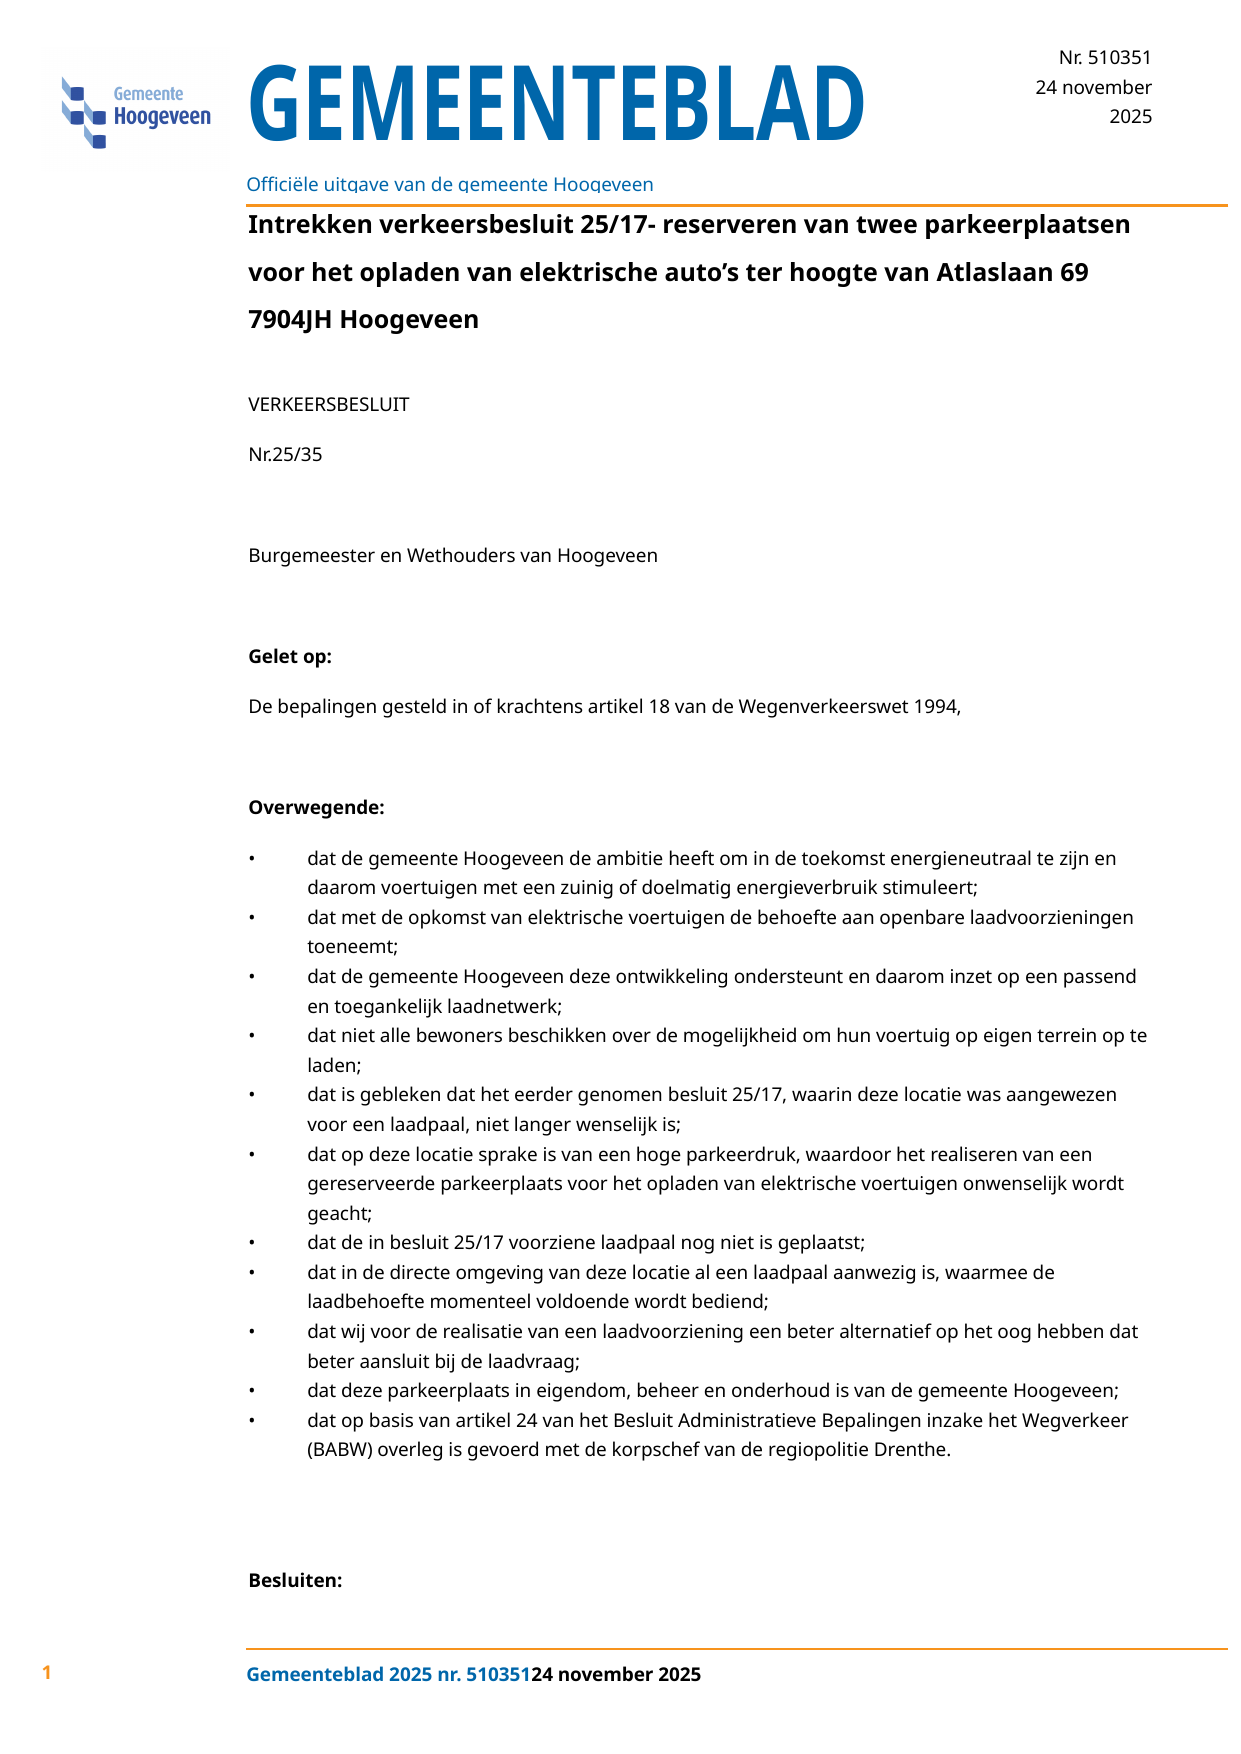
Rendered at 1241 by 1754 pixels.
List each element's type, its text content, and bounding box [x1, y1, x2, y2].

text Intrekken verkeersbesluit 25/17- reserveren van twee parkeerplaatsen voor het opladen van elektrische auto’s ter hoogte van Atlaslaan 69 7904JH Hoogeveen [248, 207, 1152, 336]
list dat met de opkomst van elektrische voertuigen de behoefte aan openbare laadvoorzieningen toeneemt; [248, 904, 1152, 959]
text De bepalingen gesteld in of krachtens artikel 18 van de Wegenverkeerswet 1994, [248, 694, 1152, 719]
list dat deze parkeerplaats in eigendom, beheer en onderhoud is van de gemeente Hoogeveen; [248, 1377, 1152, 1403]
list dat op basis van artikel 24 van het Besluit Administratieve Bepalingen inzake het Wegverkeer (BABW) overleg is gevoerd met de korpschef van de regiopolitie Drenthe. [248, 1407, 1152, 1462]
list dat de gemeente Hoogeveen de ambitie heeft om in de toekomst energieneutraal te zijn en daarom voertuigen met een zuinig of doelmatig energieverbruik stimuleert; [248, 845, 1152, 900]
text Burgemeester en Wethouders van Hoogeveen [248, 542, 1152, 568]
picture [41, 47, 231, 172]
list dat de in besluit 25/17 voorziene laadpaal nog niet is geplaatst; [248, 1229, 1152, 1255]
text Gelet op: [248, 643, 1152, 669]
text Overwegende: [248, 794, 1152, 820]
text Nr.25/35 [248, 442, 1152, 467]
text Besluiten: [248, 1567, 1152, 1593]
list dat de gemeente Hoogeveen deze ontwikkeling ondersteunt en daarom inzet op een passend en toegankelijk laadnetwerk; [248, 963, 1152, 1019]
list dat op deze locatie sprake is van een hoge parkeerdruk, waardoor het realiseren van een gereserveerde parkeerplaats voor het opladen van elektrische voertuigen onwenselijk wordt geacht; [248, 1141, 1152, 1226]
list dat wij voor de realisatie van een laadvoorziening een beter alternatief op het oog hebben dat beter aansluit bij de laadvraag; [248, 1318, 1152, 1374]
list dat is gebleken dat het eerder genomen besluit 25/17, waarin deze locatie was aangewezen voor een laadpaal, niet langer wenselijk is; [248, 1082, 1152, 1137]
text VERKEERSBESLUIT [248, 391, 1152, 417]
list dat in de directe omgeving van deze locatie al een laadpaal aanwezig is, waarmee de laadbehoefte momenteel voldoende wordt bediend; [248, 1259, 1152, 1314]
list dat niet alle bewoners beschikken over de mogelijkheid om hun voertuig op eigen terrein op te laden; [248, 1022, 1152, 1078]
